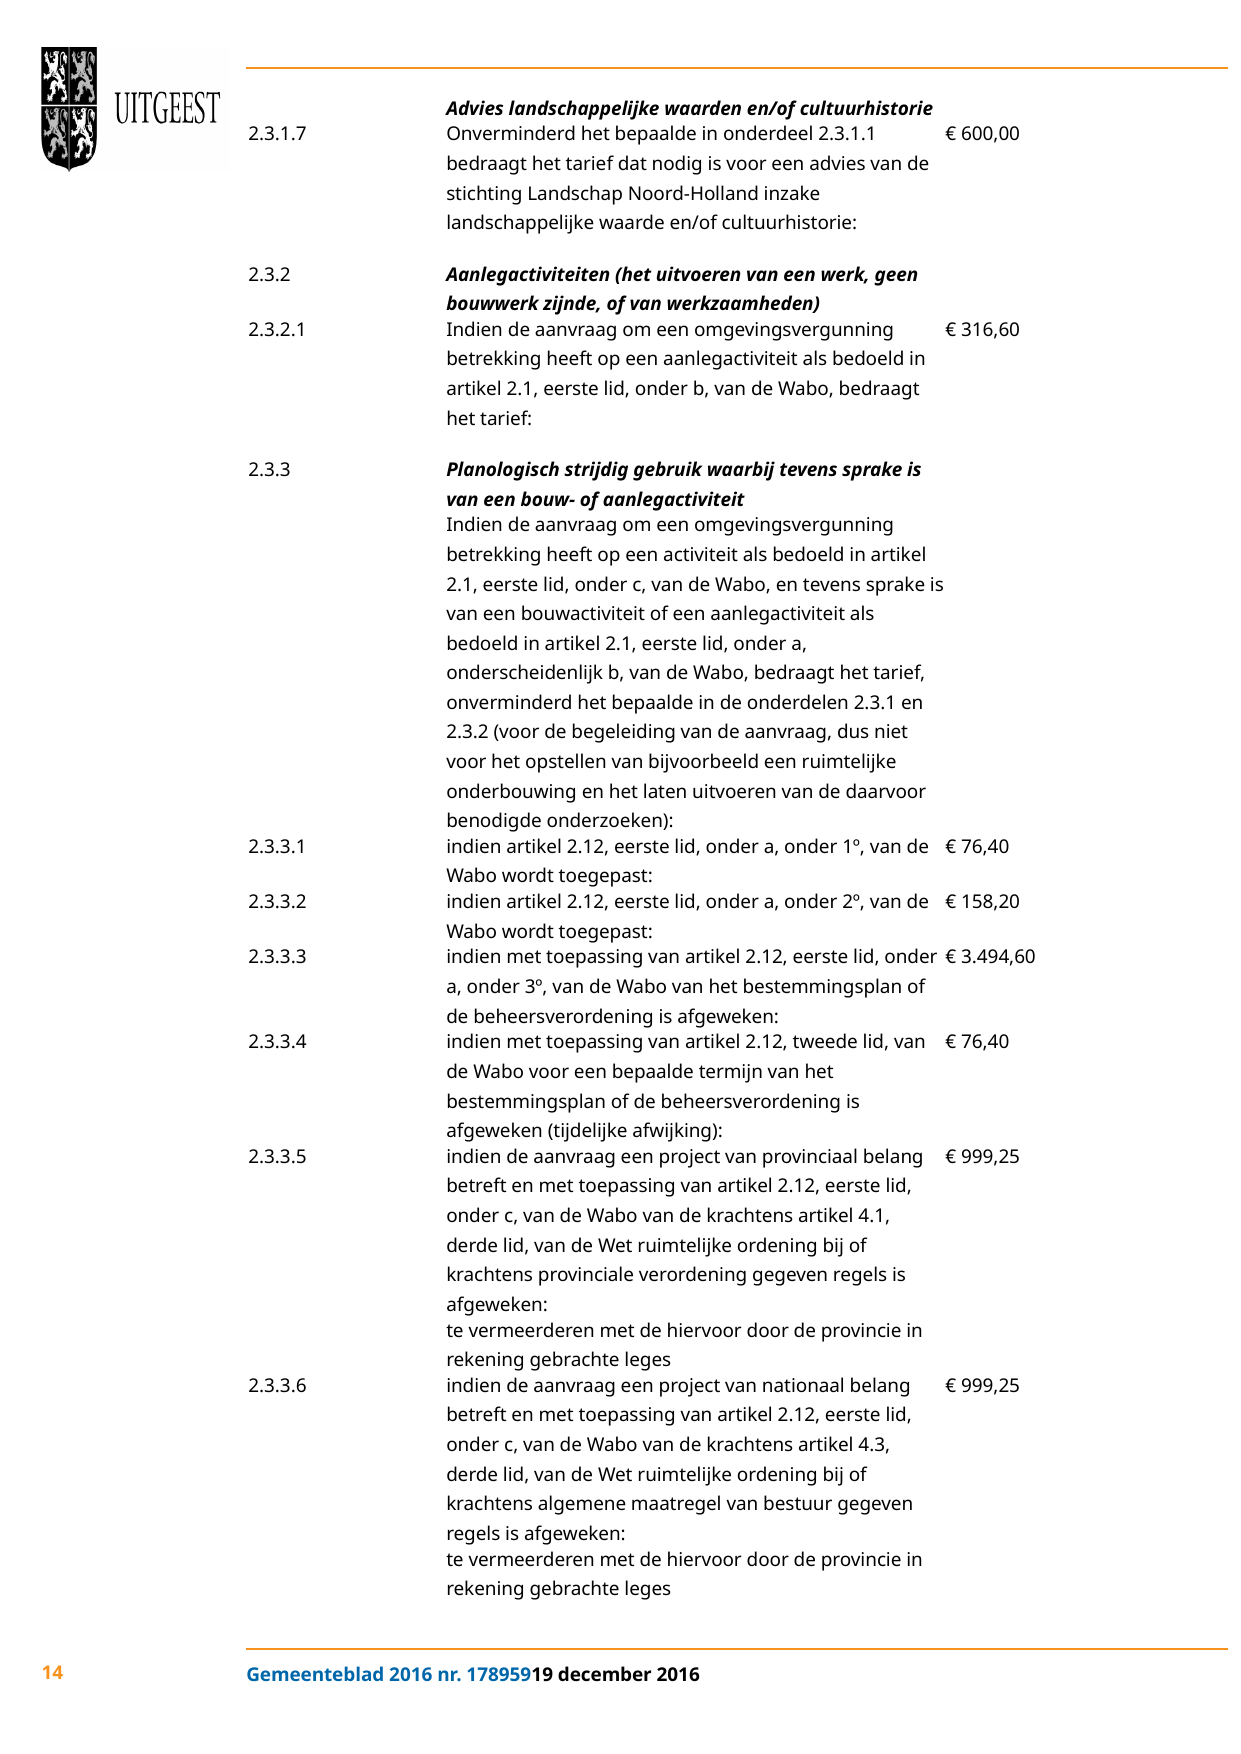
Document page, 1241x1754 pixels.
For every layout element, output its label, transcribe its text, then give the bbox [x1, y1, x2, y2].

table_cell € 158,20 [945, 889, 1152, 944]
table_cell indien de aanvraag een project van nationaal belang betreft en met toepassing van artikel 2.12, eerste lid, onder c, van de Wabo van de krachtens artikel 4.3, derde lid, van de Wet ruimtelijke ordening bij of krachtens algemene maatregel van bestuur gegeven regels is afgeweken: [446, 1372, 945, 1546]
table_cell Planologisch strijdig gebruik waarbij tevens sprake is van een bouw- of aanlegactiviteit [446, 456, 945, 512]
table_cell Aanlegactiviteiten (het uitvoeren van een werk, geen bouwwerk zijnde, of van werkzaamheden) [446, 261, 945, 316]
table_cell [945, 1317, 1152, 1372]
table_cell indien de aanvraag een project van provinciaal belang betreft en met toepassing van artikel 2.12, eerste lid, onder c, van de Wabo van de krachtens artikel 4.1, derde lid, van de Wet ruimtelijke ordening bij of krachtens provinciale verordening gegeven regels is afgeweken: [446, 1143, 945, 1317]
table_cell [446, 431, 945, 456]
table_cell [945, 1546, 1152, 1601]
table_cell 2.3.3.3 [248, 944, 446, 1029]
table_cell [945, 431, 1152, 456]
table_cell [446, 235, 945, 261]
table_cell € 3.494,60 [945, 944, 1152, 1029]
table_cell indien artikel 2.12, eerste lid, onder a, onder 2º, van de Wabo wordt toegepast: [446, 889, 945, 944]
table_cell [945, 95, 1152, 121]
table_cell 2.3.3 [248, 456, 446, 512]
table_cell [248, 1317, 446, 1372]
table_cell [248, 235, 446, 261]
table_cell [248, 95, 446, 121]
table_cell [945, 235, 1152, 261]
table_cell [248, 431, 446, 456]
table_cell € 76,40 [945, 833, 1152, 888]
table_cell [248, 512, 446, 833]
table_cell Onverminderd het bepaalde in onderdeel 2.3.1.1 bedraagt het tarief dat nodig is voor een advies van de stichting Landschap Noord-Holland inzake landschappelijke waarde en/of cultuurhistorie: [446, 121, 945, 235]
table_cell € 600,00 [945, 121, 1152, 235]
table_cell € 999,25 [945, 1372, 1152, 1546]
table_cell Advies landschappelijke waarden en/of cultuurhistorie [446, 95, 945, 121]
table_cell [248, 1546, 446, 1601]
table_cell 2.3.3.1 [248, 833, 446, 888]
table_cell € 999,25 [945, 1143, 1152, 1317]
table_cell te vermeerderen met de hiervoor door de provincie in rekening gebrachte leges [446, 1546, 945, 1601]
table_cell 2.3.1.7 [248, 121, 446, 235]
table_cell 2.3.2 [248, 261, 446, 316]
table_cell 2.3.3.5 [248, 1143, 446, 1317]
table_cell [945, 512, 1152, 833]
table_cell te vermeerderen met de hiervoor door de provincie in rekening gebrachte leges [446, 1317, 945, 1372]
table_cell indien met toepassing van artikel 2.12, tweede lid, van de Wabo voor een bepaalde termijn van het bestemmingsplan of de beheersverordening is afgeweken (tijdelijke afwijking): [446, 1029, 945, 1143]
table_cell Indien de aanvraag om een omgevingsvergunning betrekking heeft op een activiteit als bedoeld in artikel 2.1, eerste lid, onder c, van de Wabo, en tevens sprake is van een bouwactiviteit of een aanlegactiviteit als bedoeld in artikel 2.1, eerste lid, onder a, onderscheidenlijk b, van de Wabo, bedraagt het tarief, onverminderd het bepaalde in de onderdelen 2.3.1 en 2.3.2 (voor de begeleiding van de aanvraag, dus niet voor het opstellen van bijvoorbeeld een ruimtelijke onderbouwing en het laten uitvoeren van de daarvoor benodigde onderzoeken): [446, 512, 945, 833]
table_cell Indien de aanvraag om een omgevingsvergunning betrekking heeft op een aanlegactiviteit als bedoeld in artikel 2.1, eerste lid, onder b, van de Wabo, bedraagt het tarief: [446, 316, 945, 431]
table_cell € 316,60 [945, 316, 1152, 431]
table_cell indien met toepassing van artikel 2.12, eerste lid, onder a, onder 3º, van de Wabo van het bestemmingsplan of de beheersverordening is afgeweken: [446, 944, 945, 1029]
picture [41, 47, 231, 172]
table_cell 2.3.2.1 [248, 316, 446, 431]
table_cell [945, 456, 1152, 512]
table_cell 2.3.3.4 [248, 1029, 446, 1143]
table_cell [945, 261, 1152, 316]
table_cell € 76,40 [945, 1029, 1152, 1143]
table_cell 2.3.3.2 [248, 889, 446, 944]
table_cell 2.3.3.6 [248, 1372, 446, 1546]
table_cell indien artikel 2.12, eerste lid, onder a, onder 1º, van de Wabo wordt toegepast: [446, 833, 945, 888]
